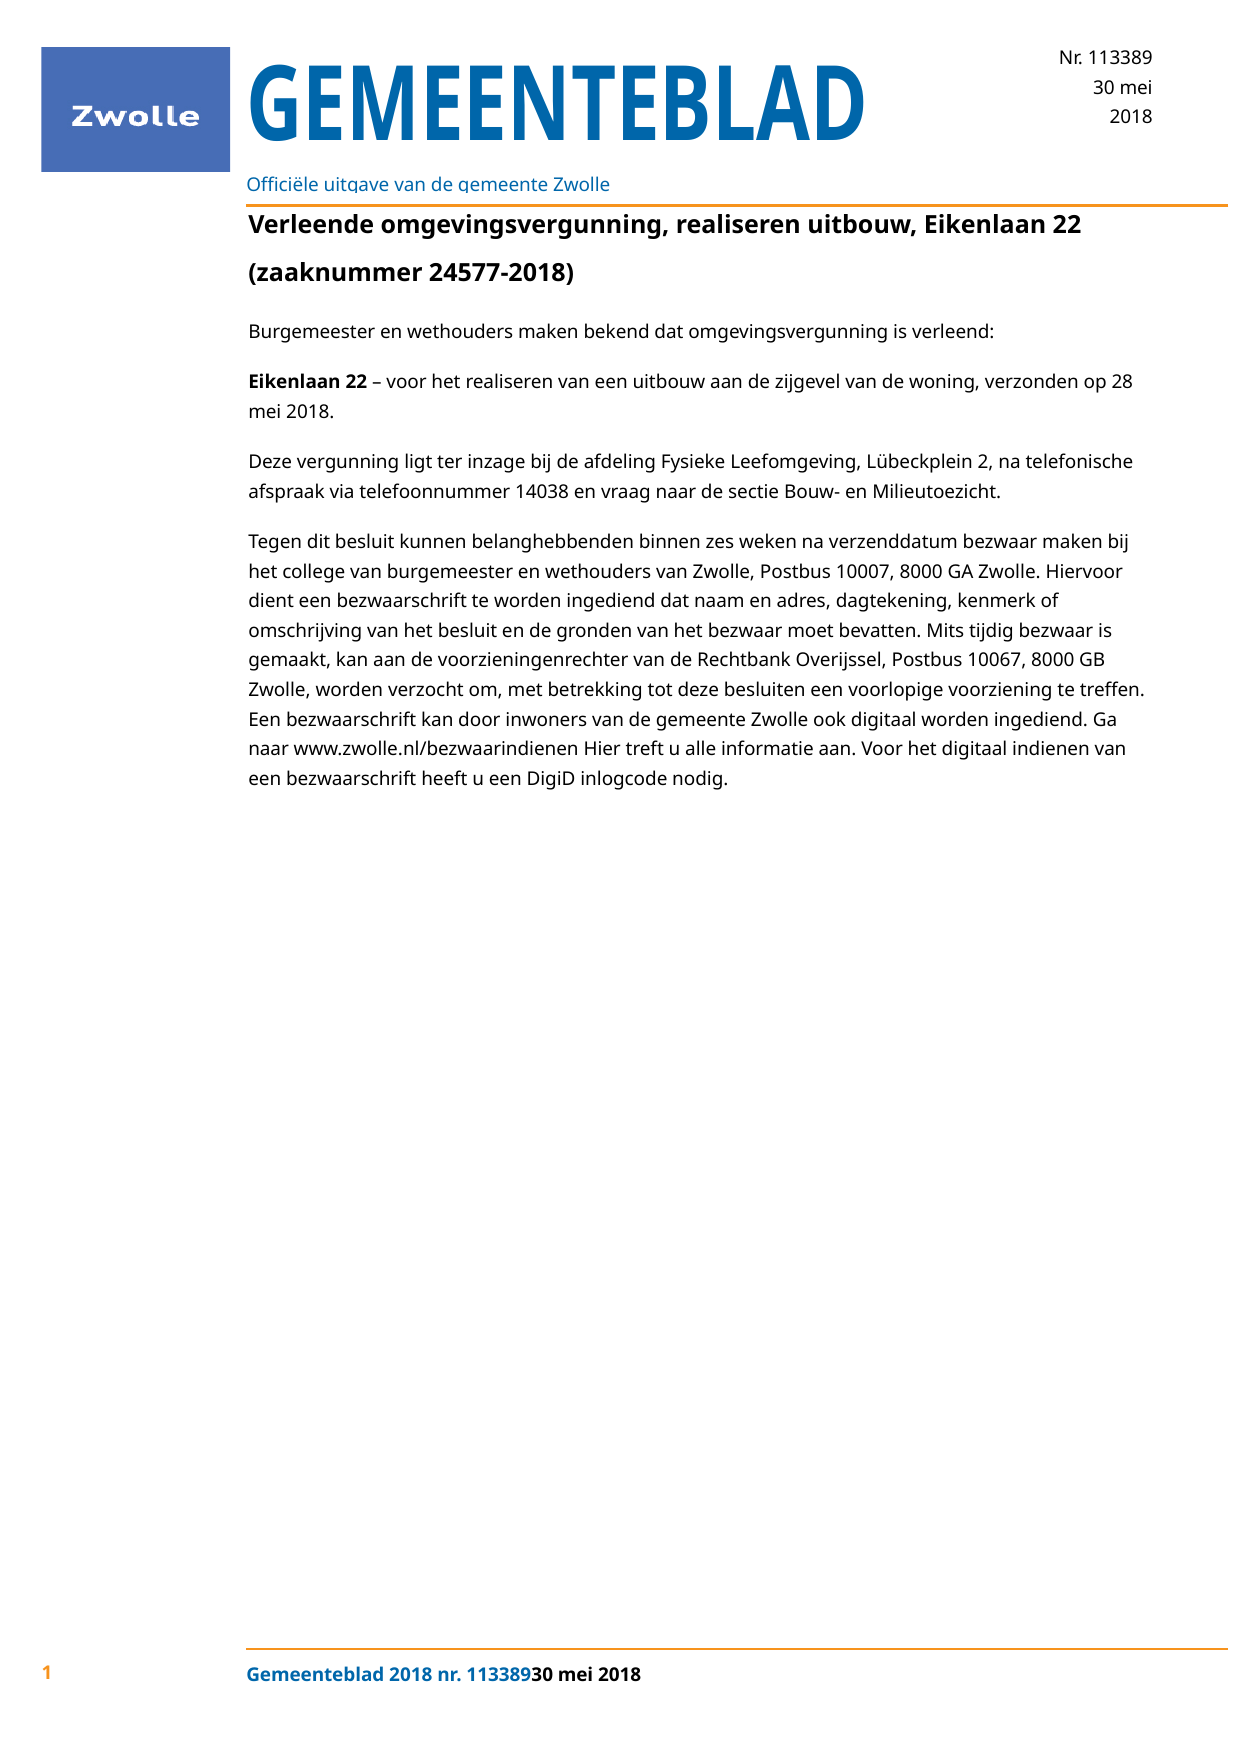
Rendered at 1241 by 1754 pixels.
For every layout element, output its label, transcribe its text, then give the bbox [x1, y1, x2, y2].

text Tegen dit besluit kunnen belanghebbenden binnen zes weken na verzenddatum bezwaar maken bij het college van burgemeester en wethouders van Zwolle, Postbus 10007, 8000 GA Zwolle. Hiervoor dient een bezwaarschrift te worden ingediend dat naam en adres, dagtekening, kenmerk of omschrijving van het besluit en de gronden van het bezwaar moet bevatten. Mits tijdig bezwaar is gemaakt, kan aan de voorzieningenrechter van de Rechtbank Overijssel, Postbus 10067, 8000 GB Zwolle, worden verzocht om, met betrekking tot deze besluiten een voorlopige voorziening te treffen. Een bezwaarschrift kan door inwoners van de gemeente Zwolle ook digitaal worden ingediend. Ga naar www.zwolle.nl/bezwaarindienen Hier treft u alle informatie aan. Voor het digitaal indienen van een bezwaarschrift heeft u een DigiD inlogcode nodig. [248, 528, 1152, 791]
text Burgemeester en wethouders maken bekend dat omgevingsvergunning is verleend: [248, 318, 1152, 344]
picture [41, 47, 231, 172]
text Deze vergunning ligt ter inzage bij de afdeling Fysieke Leefomgeving, Lübeckplein 2, na telefonische afspraak via telefoonnummer 14038 en vraag naar de sectie Bouw- en Milieutoezicht. [248, 448, 1152, 504]
text Eikenlaan 22 – voor het realiseren van een uitbouw aan de zijgevel van de woning, verzonden op 28 mei 2018. [248, 368, 1152, 424]
text Verleende omgevingsvergunning, realiseren uitbouw, Eikenlaan 22 (zaaknummer 24577-2018) [248, 207, 1152, 288]
